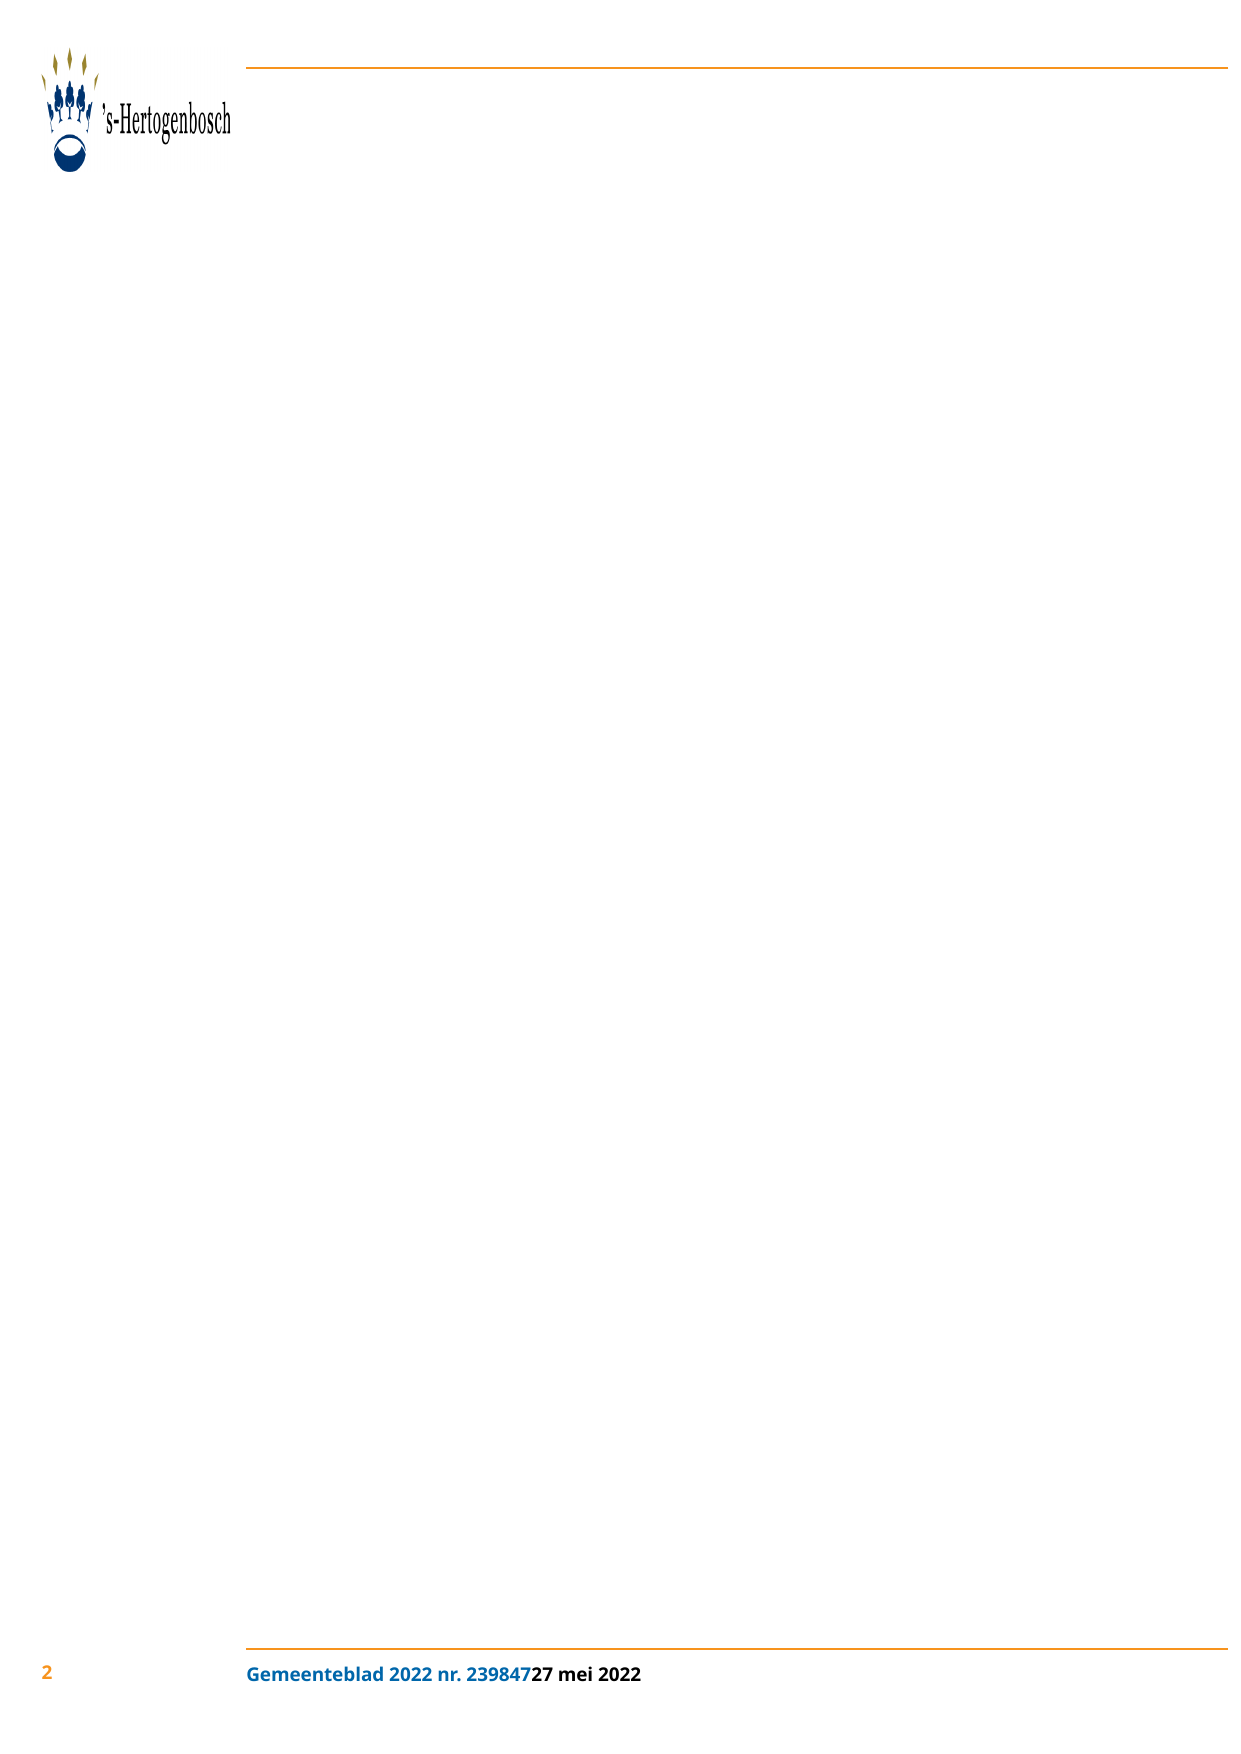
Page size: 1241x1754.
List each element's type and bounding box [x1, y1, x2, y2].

picture [41, 47, 231, 172]
